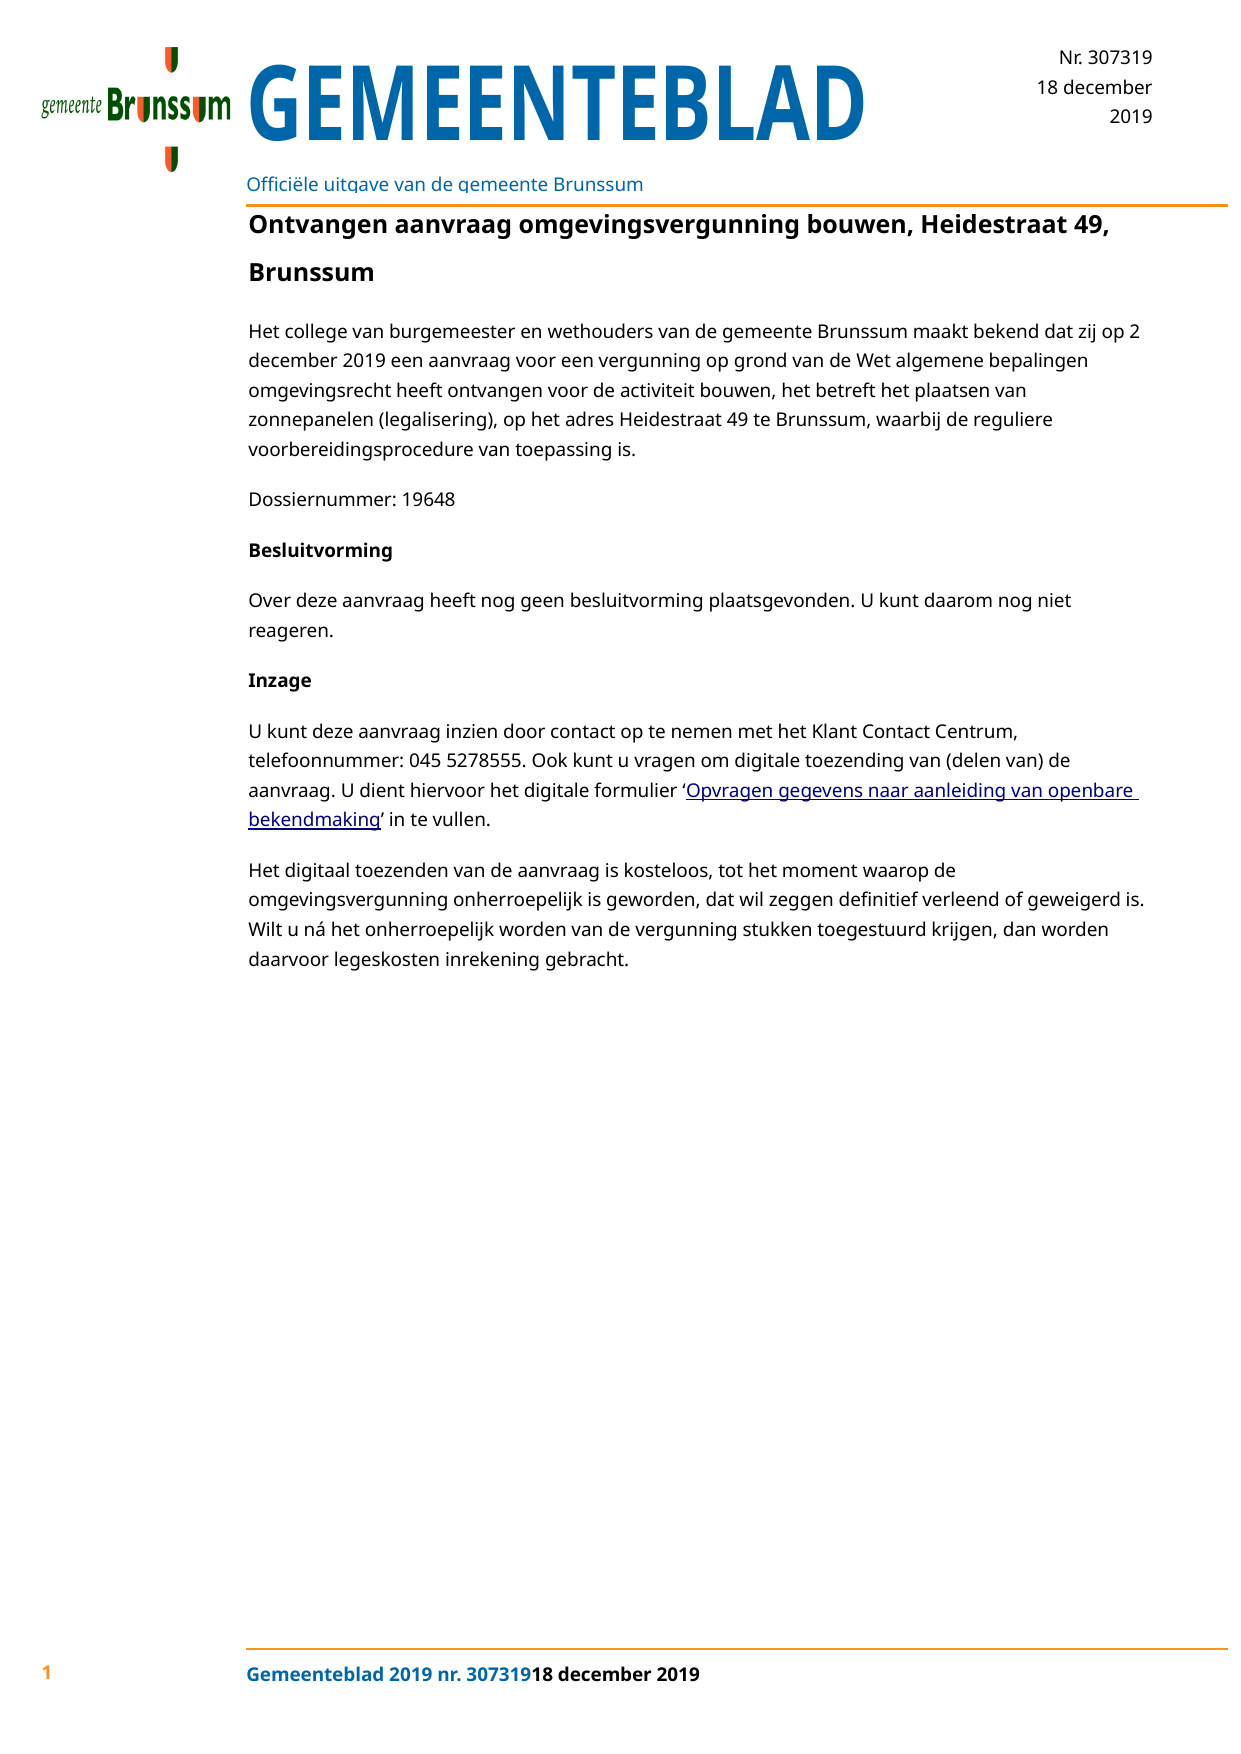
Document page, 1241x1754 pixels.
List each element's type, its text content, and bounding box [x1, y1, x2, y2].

picture [41, 47, 231, 172]
text Ontvangen aanvraag omgevingsvergunning bouwen, Heidestraat 49, Brunssum [248, 207, 1152, 288]
text Besluitvorming [248, 537, 1152, 563]
text U kunt deze aanvraag inzien door contact op te nemen met het Klant Contact Centrum, telefoonnummer: 045 5278555. Ook kunt u vragen om digitale toezending van (delen van) de aanvraag. U dient hiervoor het digitale formulier ‘Opvragen gegevens naar aanleiding van openbare bekendmaking’ in te vullen. [248, 718, 1152, 832]
text Het digitaal toezenden van de aanvraag is kosteloos, tot het moment waarop de omgevingsvergunning onherroepelijk is geworden, dat wil zeggen definitief verleend of geweigerd is. Wilt u ná het onherroepelijk worden van de vergunning stukken toegestuurd krijgen, dan worden daarvoor legeskosten inrekening gebracht. [248, 857, 1152, 972]
text Over deze aanvraag heeft nog geen besluitvorming plaatsgevonden. U kunt daarom nog niet reageren. [248, 587, 1152, 643]
text Het college van burgemeester en wethouders van de gemeente Brunssum maakt bekend dat zij op 2 december 2019 een aanvraag voor een vergunning op grond van de Wet algemene bepalingen omgevingsrecht heeft ontvangen voor de activiteit bouwen, het betreft het plaatsen van zonnepanelen (legalisering), op het adres Heidestraat 49 te Brunssum, waarbij de reguliere voorbereidingsprocedure van toepassing is. [248, 318, 1152, 462]
text Inzage [248, 667, 1152, 693]
text Dossiernummer: 19648 [248, 487, 1152, 512]
